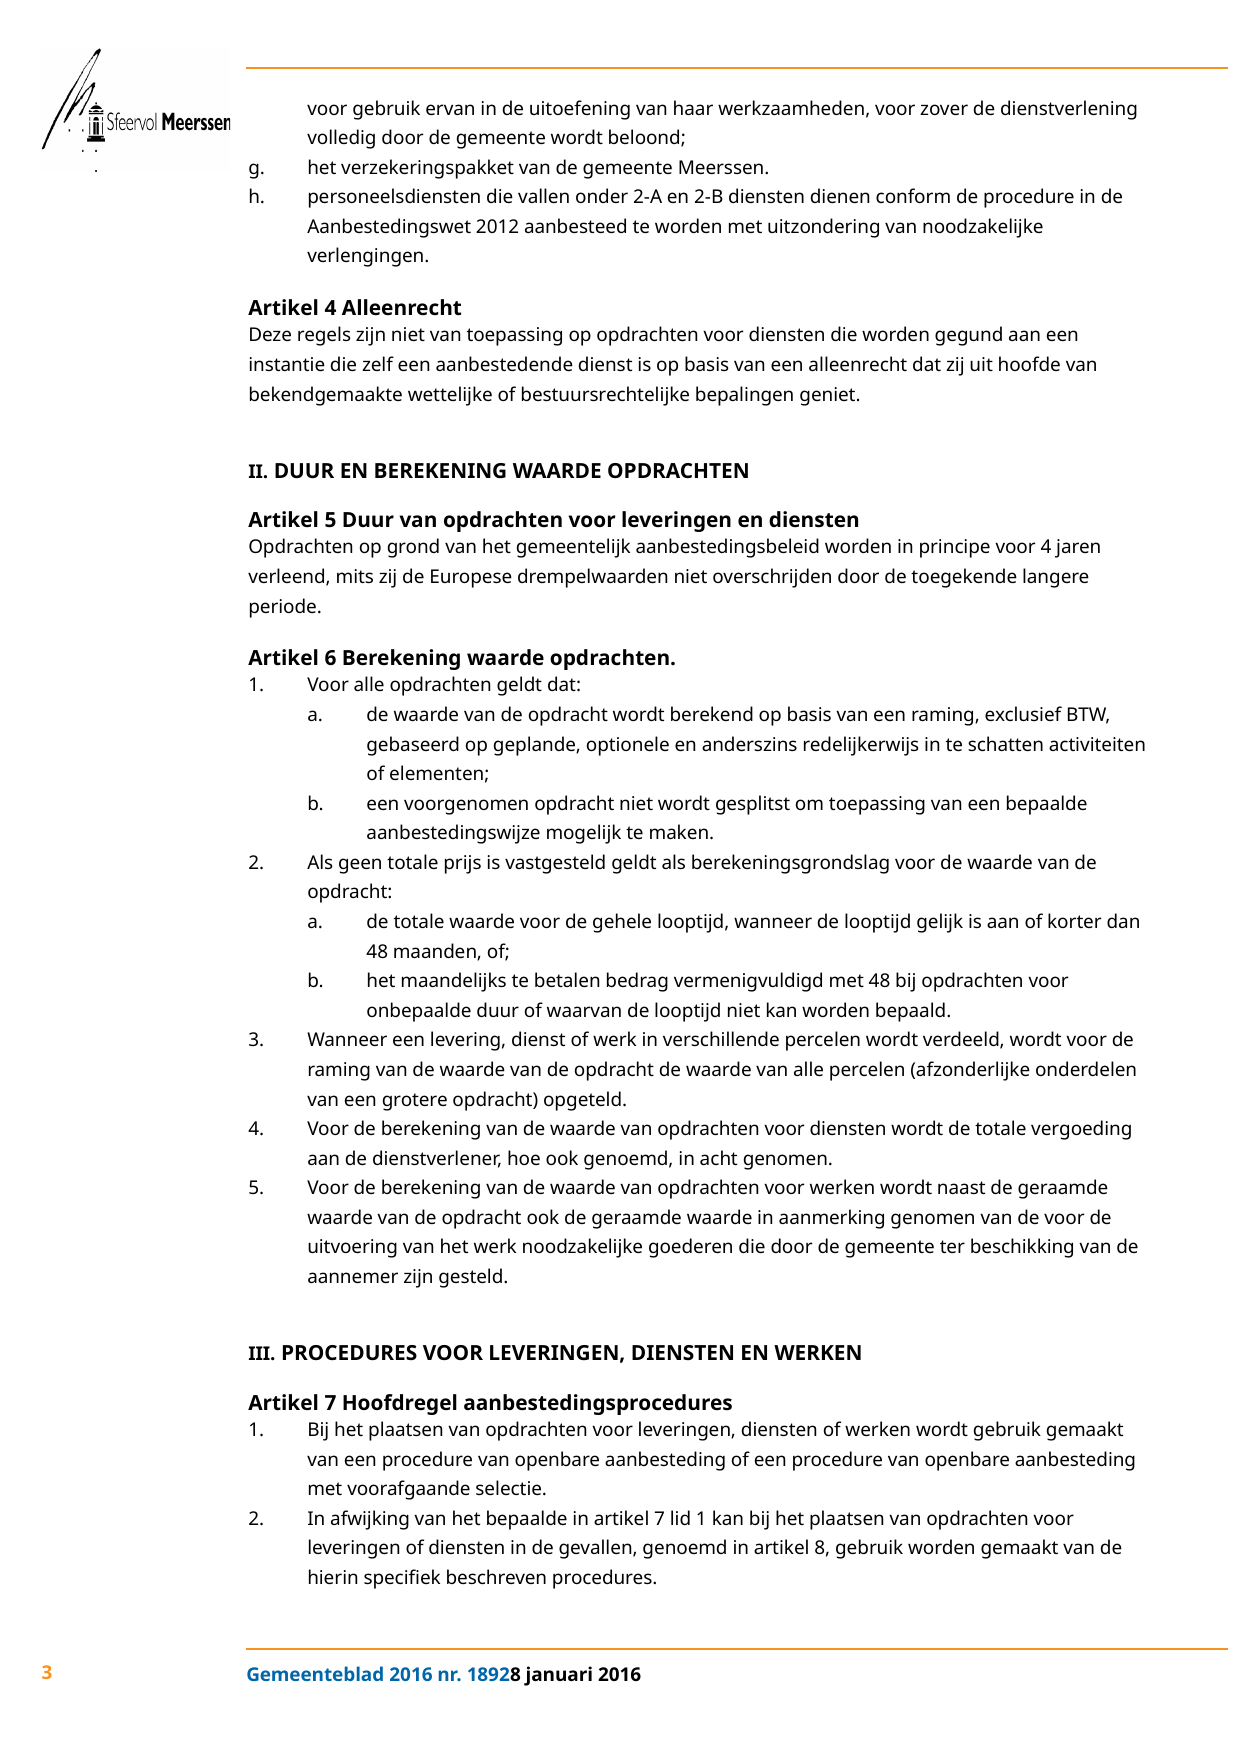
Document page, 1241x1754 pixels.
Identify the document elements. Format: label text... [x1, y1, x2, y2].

text Artikel 7 Hoofdregel aanbestedingsprocedures [248, 1388, 1152, 1416]
list de totale waarde voor de gehele looptijd, wanneer de looptijd gelijk is aan of korter dan 48 maanden, of; [307, 908, 1152, 964]
text Deze regels zijn niet van toepassing op opdrachten voor diensten die worden gegund aan een instantie die zelf een aanbestedende dienst is op basis van een alleenrecht dat zij uit hoofde van bekendgemaakte wettelijke of bestuursrechtelijke bepalingen geniet. [248, 322, 1152, 406]
text II. DUUR EN BEREKENING WAARDE OPDRACHTEN [248, 456, 1152, 484]
text III. PROCEDURES VOOR LEVERINGEN, DIENSTEN EN WERKEN [248, 1338, 1152, 1367]
list Wanneer een levering, dienst of werk in verschillende percelen wordt verdeeld, wordt voor de raming van de waarde van de opdracht de waarde van alle percelen (afzonderlijke onderdelen van een grotere opdracht) opgeteld. [248, 1027, 1152, 1112]
list Voor de berekening van de waarde van opdrachten voor werken wordt naast de geraamde waarde van de opdracht ook de geraamde waarde in aanmerking genomen van de voor de uitvoering van het werk noodzakelijke goederen die door de gemeente ter beschikking van de aannemer zijn gesteld. [248, 1174, 1152, 1289]
text Artikel 5 Duur van opdrachten voor leveringen en diensten [248, 505, 1152, 534]
list het verzekeringspakket van de gemeente Meerssen. [248, 154, 1152, 180]
picture [41, 47, 231, 172]
list de waarde van de opdracht wordt berekend op basis van een raming, exclusief BTW, gebaseerd op geplande, optionele en anderszins redelijkerwijs in te schatten activiteiten of elementen; [307, 701, 1152, 786]
list In afwijking van het bepaalde in artikel 7 lid 1 kan bij het plaatsen van opdrachten voor leveringen of diensten in de gevallen, genoemd in artikel 8, gebruik worden gemaakt van de hierin specifiek beschreven procedures. [248, 1505, 1152, 1590]
list voor gebruik ervan in de uitoefening van haar werkzaamheden, voor zover de dienstverlening volledig door de gemeente wordt beloond; [248, 95, 1152, 150]
list personeelsdiensten die vallen onder 2-A en 2-B diensten dienen conform de procedure in de Aanbestedingswet 2012 aanbesteed te worden met uitzondering van noodzakelijke verlengingen. [248, 183, 1152, 268]
text Opdrachten op grond van het gemeentelijk aanbestedingsbeleid worden in principe voor 4 jaren verleend, mits zij de Europese drempelwaarden niet overschrijden door de toegekende langere periode. [248, 534, 1152, 618]
text Artikel 4 Alleenrecht [248, 293, 1152, 322]
list Voor alle opdrachten geldt dat: [248, 672, 1152, 697]
text Artikel 6 Berekening waarde opdrachten. [248, 643, 1152, 672]
list Bij het plaatsen van opdrachten voor leveringen, diensten of werken wordt gebruik gemaakt van een procedure van openbare aanbesteding of een procedure van openbare aanbesteding met voorafgaande selectie. [248, 1416, 1152, 1501]
list Als geen totale prijs is vastgesteld geldt als berekeningsgrondslag voor de waarde van de opdracht: [248, 849, 1152, 904]
list een voorgenomen opdracht niet wordt gesplitst om toepassing van een bepaalde aanbestedingswijze mogelijk te maken. [307, 790, 1152, 845]
list het maandelijks te betalen bedrag vermenigvuldigd met 48 bij opdrachten voor onbepaalde duur of waarvan de looptijd niet kan worden bepaald. [307, 967, 1152, 1023]
list Voor de berekening van de waarde van opdrachten voor diensten wordt de totale vergoeding aan de dienstverlener, hoe ook genoemd, in acht genomen. [248, 1115, 1152, 1171]
